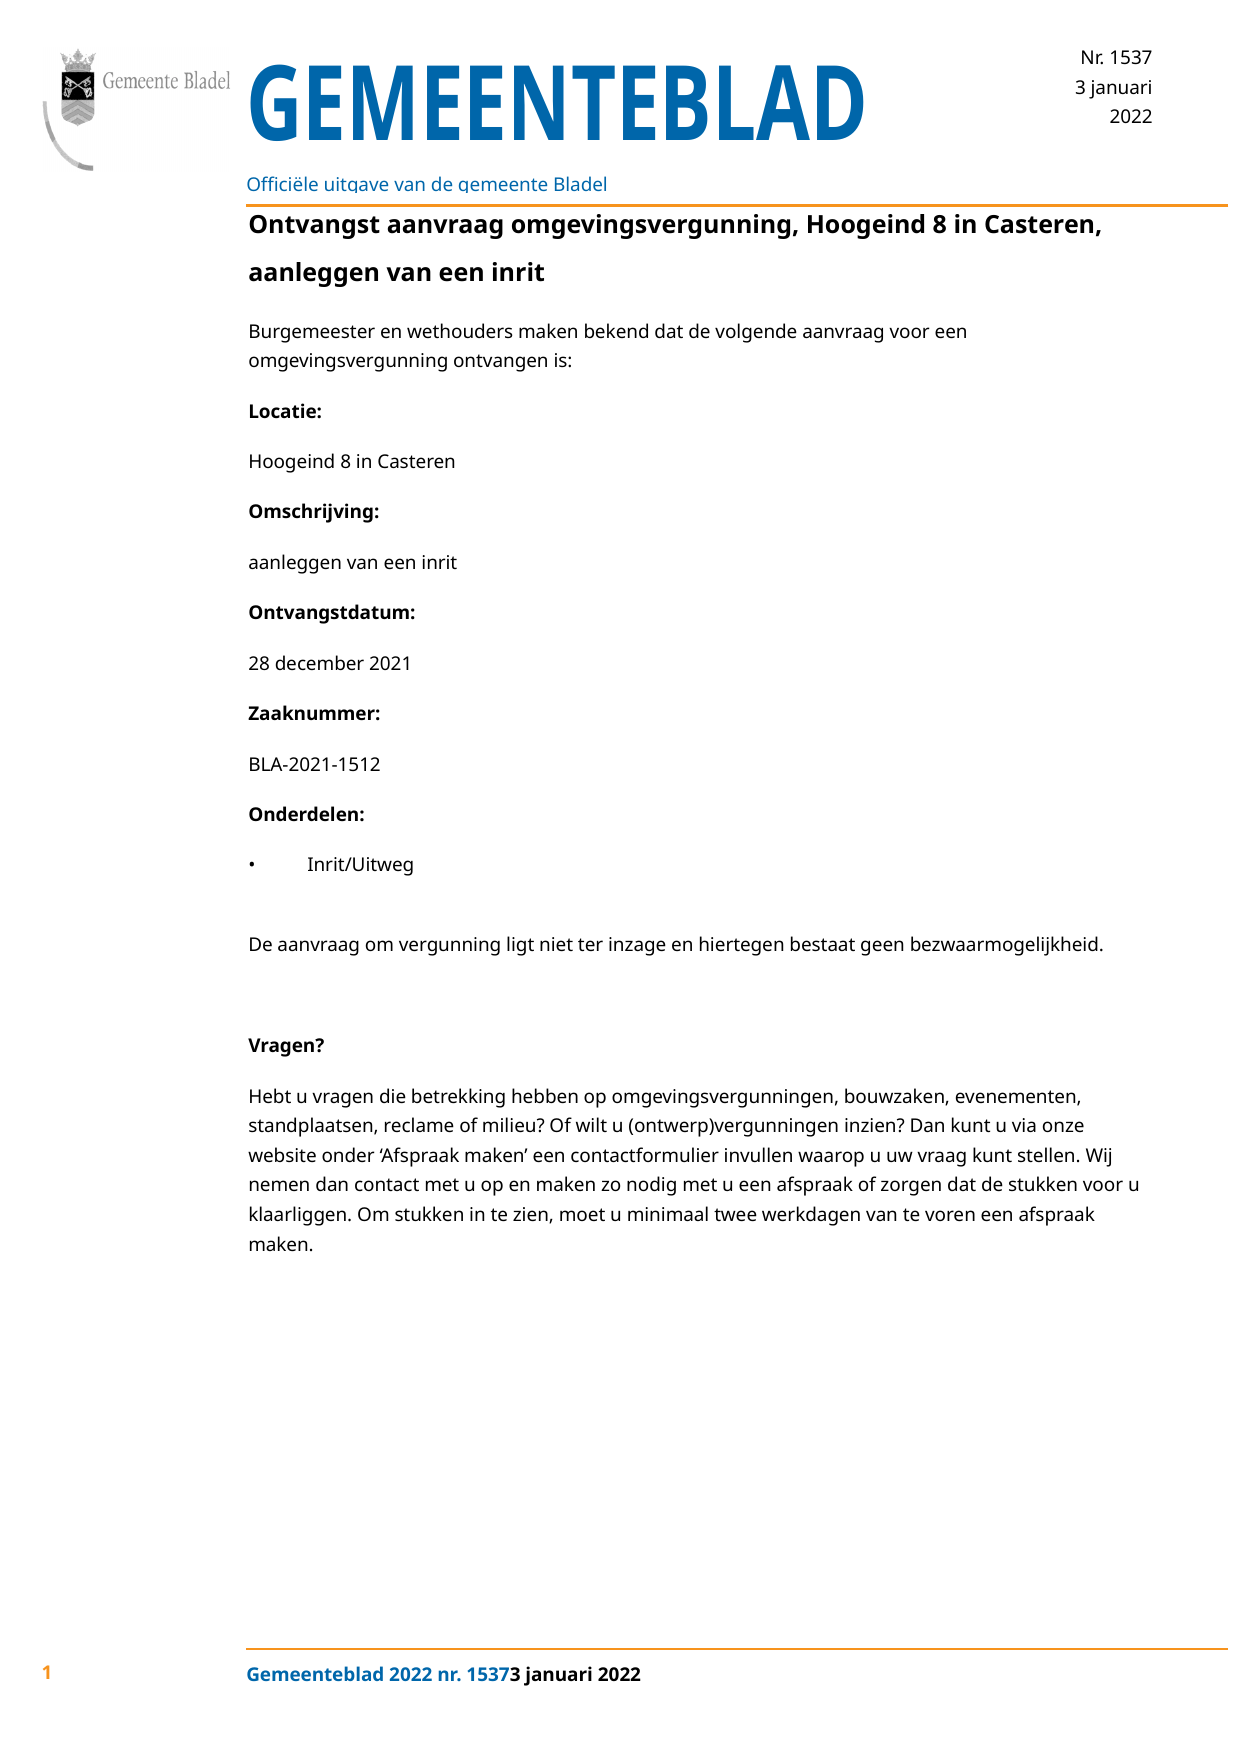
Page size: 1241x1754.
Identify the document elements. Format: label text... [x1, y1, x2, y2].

text Zaaknummer: [248, 700, 1152, 726]
text Locatie: [248, 398, 1152, 424]
text aanleggen van een inrit [248, 549, 1152, 575]
text Onderdelen: [248, 801, 1152, 827]
text Ontvangst aanvraag omgevingsvergunning, Hoogeind 8 in Casteren, aanleggen van een inrit [248, 207, 1152, 288]
text BLA-2021-1512 [248, 751, 1152, 777]
text Vragen? [248, 1032, 1152, 1058]
text Ontvangstdatum: [248, 599, 1152, 625]
picture [41, 47, 231, 172]
text Hebt u vragen die betrekking hebben op omgevingsvergunningen, bouwzaken, evenementen, standplaatsen, reclame of milieu? Of wilt u (ontwerp)vergunningen inzien? Dan kunt u via onze website onder ‘Afspraak maken’ een contactformulier invullen waarop u uw vraag kunt stellen. Wij nemen dan contact met u op en maken zo nodig met u een afspraak of zorgen dat de stukken voor u klaarliggen. Om stukken in te zien, moet u minimaal twee werkdagen van te voren een afspraak maken. [248, 1083, 1152, 1257]
text Omschrijving: [248, 499, 1152, 524]
text Hoogeind 8 in Casteren [248, 448, 1152, 474]
list Inrit/Uitweg [248, 852, 1152, 877]
text 28 december 2021 [248, 650, 1152, 676]
text De aanvraag om vergunning ligt niet ter inzage en hiertegen bestaat geen bezwaarmogelijkheid. [248, 932, 1152, 957]
text Burgemeester en wethouders maken bekend dat de volgende aanvraag voor een omgevingsvergunning ontvangen is: [248, 318, 1152, 373]
